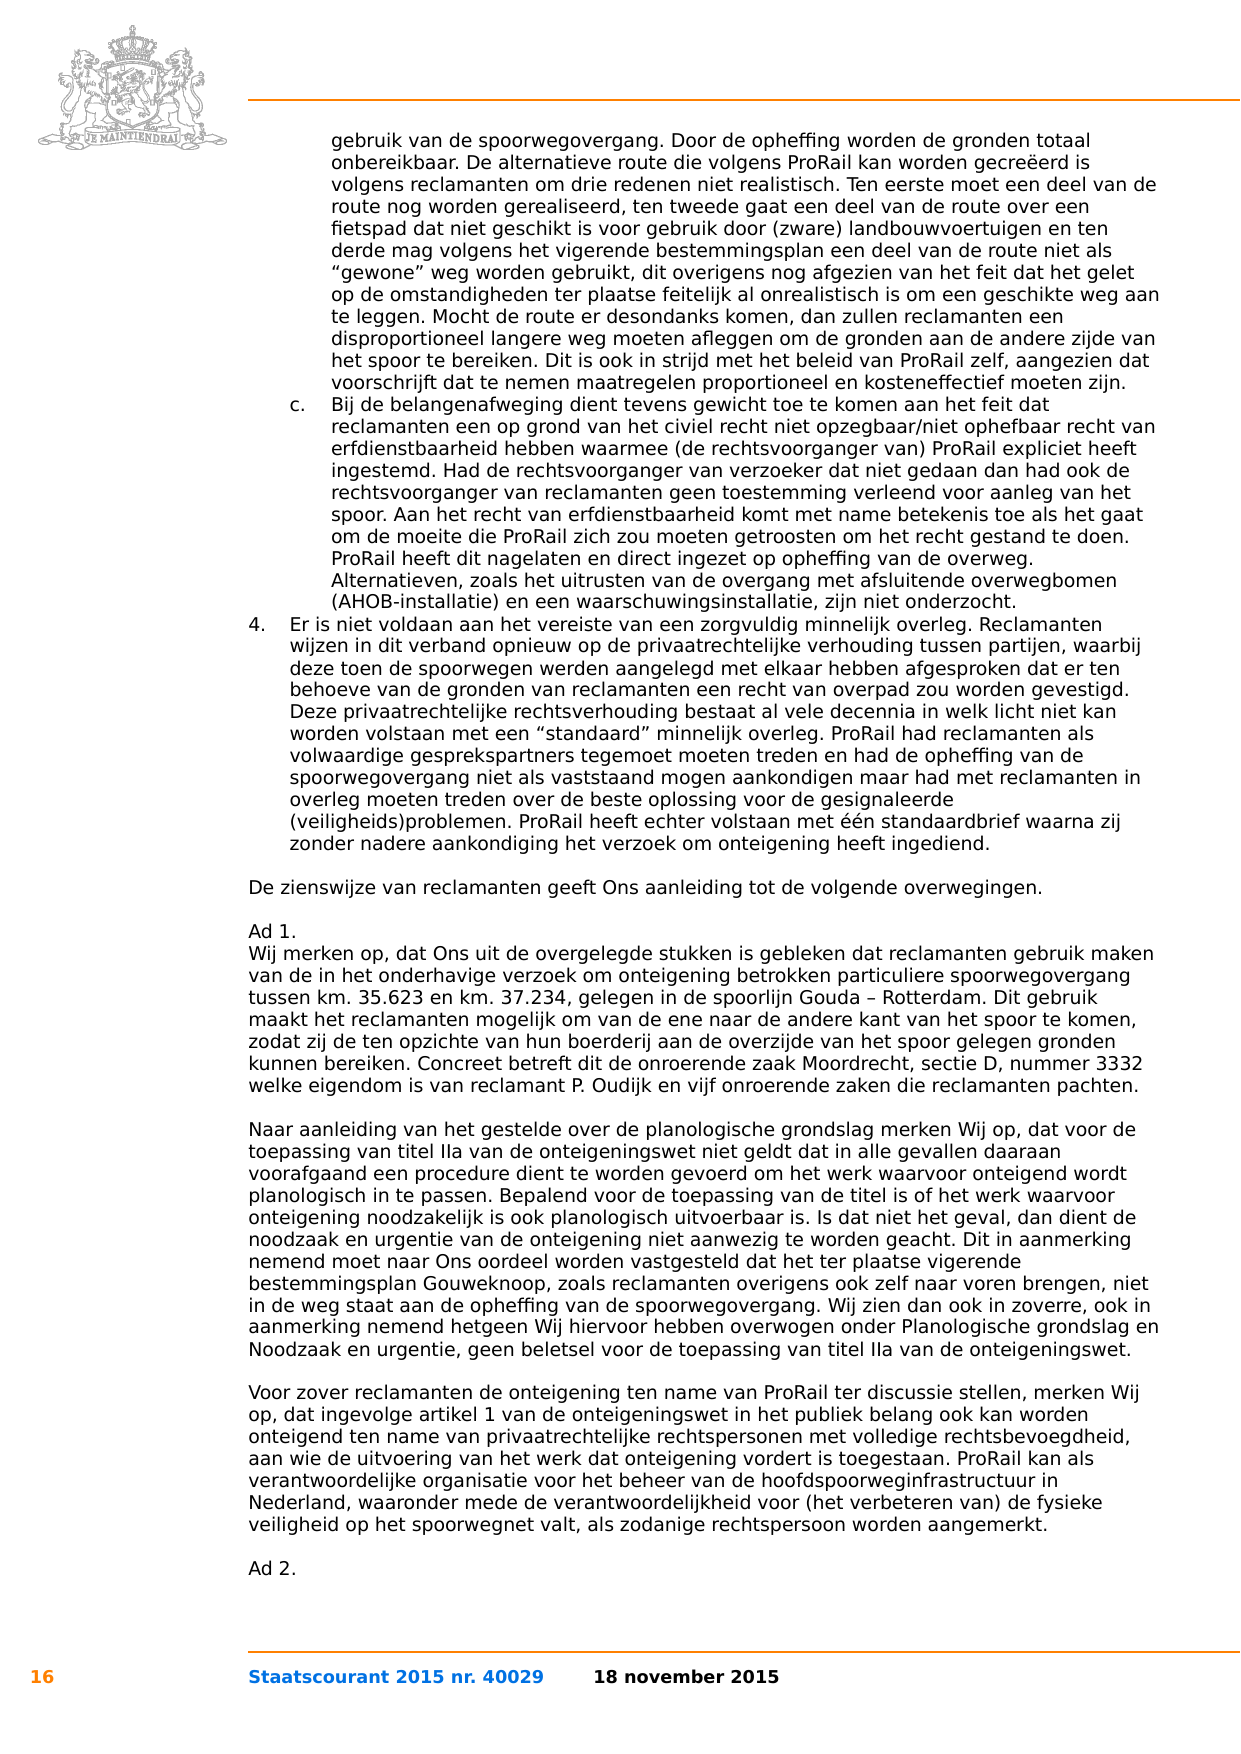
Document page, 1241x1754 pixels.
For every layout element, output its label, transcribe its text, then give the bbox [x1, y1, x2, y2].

text Naar aanleiding van het gestelde over de planologische grondslag merken Wij op, dat voor de toepassing van titel IIa van de onteigeningswet niet geldt dat in alle gevallen daaraan voorafgaand een procedure dient te worden gevoerd om het werk waarvoor onteigend wordt planologisch in te passen. Bepalend voor de toepassing van de titel is of het werk waarvoor onteigening noodzakelijk is ook planologisch uitvoerbaar is. Is dat niet het geval, dan dient de noodzaak en urgentie van de onteigening niet aanwezig te worden geacht. Dit in aanmerking nemend moet naar Ons oordeel worden vastgesteld dat het ter plaatse vigerende bestemmingsplan Gouweknoop, zoals reclamanten overigens ook zelf naar voren brengen, niet in de weg staat aan de opheffing van de spoorwegovergang. Wij zien dan ook in zoverre, ook in aanmerking nemend hetgeen Wij hiervoor hebben overwogen onder Planologische grondslag en Noodzaak en urgentie, geen beletsel voor de toepassing van titel IIa van de onteigeningswet. [248, 1119, 1163, 1360]
picture [38, 25, 227, 150]
text Voor zover reclamanten de onteigening ten name van ProRail ter discussie stellen, merken Wij op, dat ingevolge artikel 1 van de onteigeningswet in het publiek belang ook kan worden onteigend ten name van privaatrechtelijke rechtspersonen met volledige rechtsbevoegdheid, aan wie de uitvoering van het werk dat onteigening vordert is toegestaan. ProRail kan als verantwoordelijke organisatie voor het beheer van de hoofdspoorweginfrastructuur in Nederland, waaronder mede de verantwoordelijkheid voor (het verbeteren van) de fysieke veiligheid op het spoorwegnet valt, als zodanige rechtspersoon worden aangemerkt. [248, 1382, 1163, 1536]
text Ad 1. [248, 921, 1163, 943]
text De zienswijze van reclamanten geeft Ons aanleiding tot de volgende overwegingen. [248, 877, 1163, 899]
text c. Bij de belangenafweging dient tevens gewicht toe te komen aan het feit dat reclamanten een op grond van het civiel recht niet opzegbaar/niet ophefbaar recht van erfdienstbaarheid hebben waarmee (de rechtsvoorganger van) ProRail expliciet heeft ingestemd. Had de rechtsvoorganger van verzoeker dat niet gedaan dan had ook de rechtsvoorganger van reclamanten geen toestemming verleend voor aanleg van het spoor. Aan het recht van erfdienstbaarheid komt met name betekenis toe als het gaat om de moeite die ProRail zich zou moeten getroosten om het recht gestand te doen. ProRail heeft dit nagelaten en direct ingezet op opheffing van de overweg. Alternatieven, zoals het uitrusten van de overgang met afsluitende overwegbomen (AHOB-installatie) en een waarschuwingsinstallatie, zijn niet onderzocht. [289, 394, 1163, 613]
text gebruik van de spoorwegovergang. Door de opheffing worden de gronden totaal onbereikbaar. De alternatieve route die volgens ProRail kan worden gecreëerd is volgens reclamanten om drie redenen niet realistisch. Ten eerste moet een deel van de route nog worden gerealiseerd, ten tweede gaat een deel van de route over een fietspad dat niet geschikt is voor gebruik door (zware) landbouwvoertuigen en ten derde mag volgens het vigerende bestemmingsplan een deel van de route niet als “gewone” weg worden gebruikt, dit overigens nog afgezien van het feit dat het gelet op de omstandigheden ter plaatse feitelijk al onrealistisch is om een geschikte weg aan te leggen. Mocht de route er desondanks komen, dan zullen reclamanten een disproportioneel langere weg moeten afleggen om de gronden aan de andere zijde van het spoor te bereiken. Dit is ook in strijd met het beleid van ProRail zelf, aangezien dat voorschrijft dat te nemen maatregelen proportioneel en kosteneffectief moeten zijn. [289, 130, 1163, 394]
text Wij merken op, dat Ons uit de overgelegde stukken is gebleken dat reclamanten gebruik maken van de in het onderhavige verzoek om onteigening betrokken particuliere spoorwegovergang tussen km. 35.623 en km. 37.234, gelegen in de spoorlijn Gouda – Rotterdam. Dit gebruik maakt het reclamanten mogelijk om van de ene naar de andere kant van het spoor te komen, zodat zij de ten opzichte van hun boerderij aan de overzijde van het spoor gelegen gronden kunnen bereiken. Concreet betreft dit de onroerende zaak Moordrecht, sectie D, nummer 3332 welke eigendom is van reclamant P. Oudijk en vijf onroerende zaken die reclamanten pachten. [248, 943, 1163, 1097]
text Ad 2. [248, 1558, 1163, 1580]
text 4. Er is niet voldaan aan het vereiste van een zorgvuldig minnelijk overleg. Reclamanten wijzen in dit verband opnieuw op de privaatrechtelijke verhouding tussen partijen, waarbij deze toen de spoorwegen werden aangelegd met elkaar hebben afgesproken dat er ten behoeve van de gronden van reclamanten een recht van overpad zou worden gevestigd. Deze privaatrechtelijke rechtsverhouding bestaat al vele decennia in welk licht niet kan worden volstaan met een “standaard” minnelijk overleg. ProRail had reclamanten als volwaardige gesprekspartners tegemoet moeten treden en had de opheffing van de spoorwegovergang niet als vaststaand mogen aankondigen maar had met reclamanten in overleg moeten treden over de beste oplossing voor de gesignaleerde (veiligheids)problemen. ProRail heeft echter volstaan met één standaardbrief waarna zij zonder nadere aankondiging het verzoek om onteigening heeft ingediend. [248, 613, 1163, 855]
